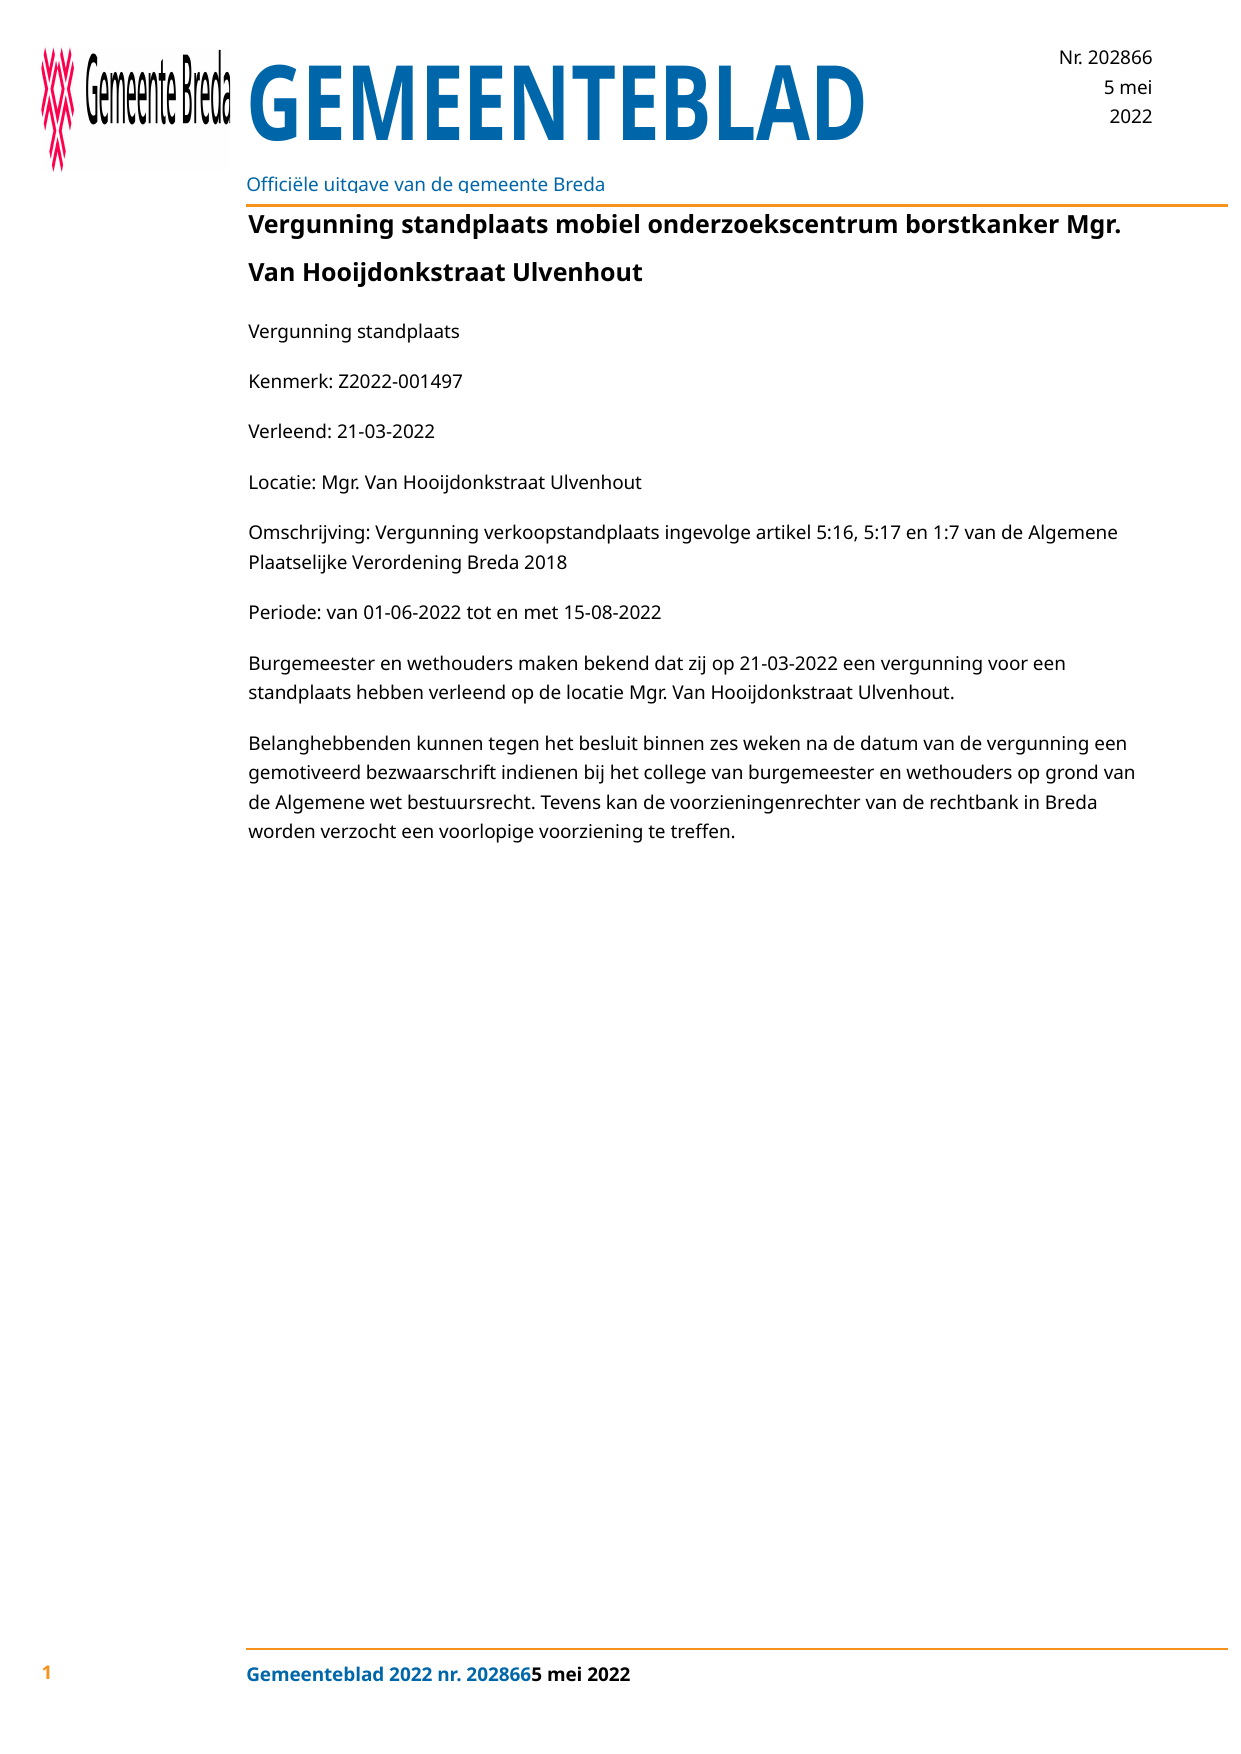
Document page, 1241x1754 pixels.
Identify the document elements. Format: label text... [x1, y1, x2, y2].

text Kenmerk: Z2022-001497 [248, 368, 1152, 394]
text Verleend: 21-03-2022 [248, 419, 1152, 444]
picture [41, 47, 231, 172]
text Vergunning standplaats mobiel onderzoekscentrum borstkanker Mgr. Van Hooijdonkstraat Ulvenhout [248, 207, 1152, 288]
text Locatie: Mgr. Van Hooijdonkstraat Ulvenhout [248, 469, 1152, 495]
text Omschrijving: Vergunning verkoopstandplaats ingevolge artikel 5:16, 5:17 en 1:7 van de Algemene Plaatselijke Verordening Breda 2018 [248, 519, 1152, 575]
text Belanghebbenden kunnen tegen het besluit binnen zes weken na de datum van de vergunning een gemotiveerd bezwaarschrift indienen bij het college van burgemeester en wethouders op grond van de Algemene wet bestuursrecht. Tevens kan de voorzieningenrechter van de rechtbank in Breda worden verzocht een voorlopige voorziening te treffen. [248, 730, 1152, 844]
text Vergunning standplaats [248, 318, 1152, 344]
text Burgemeester en wethouders maken bekend dat zij op 21-03-2022 een vergunning voor een standplaats hebben verleend op de locatie Mgr. Van Hooijdonkstraat Ulvenhout. [248, 650, 1152, 705]
text Periode: van 01-06-2022 tot en met 15-08-2022 [248, 599, 1152, 625]
